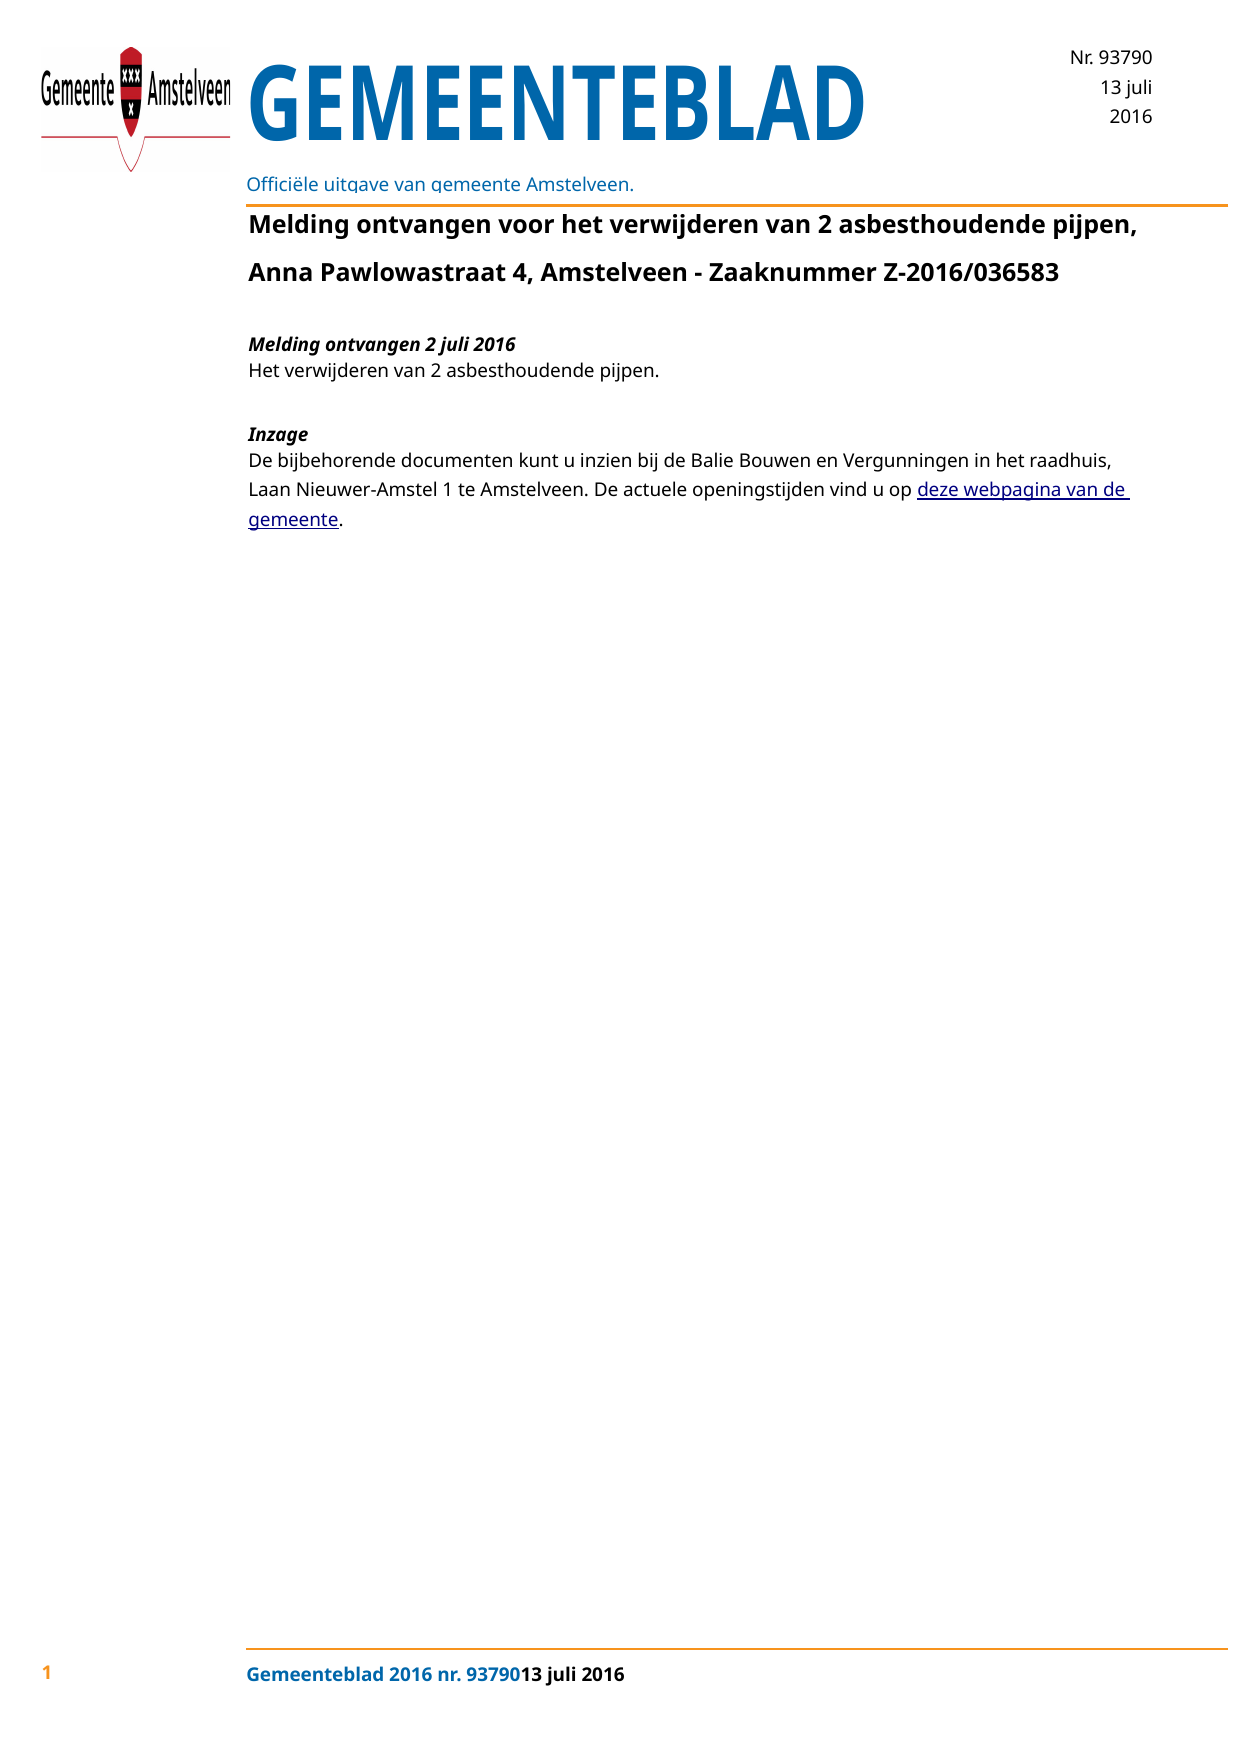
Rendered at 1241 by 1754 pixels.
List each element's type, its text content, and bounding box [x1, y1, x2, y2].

picture [41, 47, 231, 172]
text Inzage [248, 421, 1152, 447]
text Melding ontvangen 2 juli 2016 [248, 331, 1152, 357]
text Het verwijderen van 2 asbesthoudende pijpen. [248, 357, 1152, 383]
text Melding ontvangen voor het verwijderen van 2 asbesthoudende pijpen, Anna Pawlowastraat 4, Amstelveen - Zaaknummer Z-2016/036583 [248, 207, 1152, 288]
text De bijbehorende documenten kunt u inzien bij de Balie Bouwen en Vergunningen in het raadhuis, Laan Nieuwer-Amstel 1 te Amstelveen. De actuele openingstijden vind u op deze webpagina van de gemeente. [248, 447, 1152, 532]
